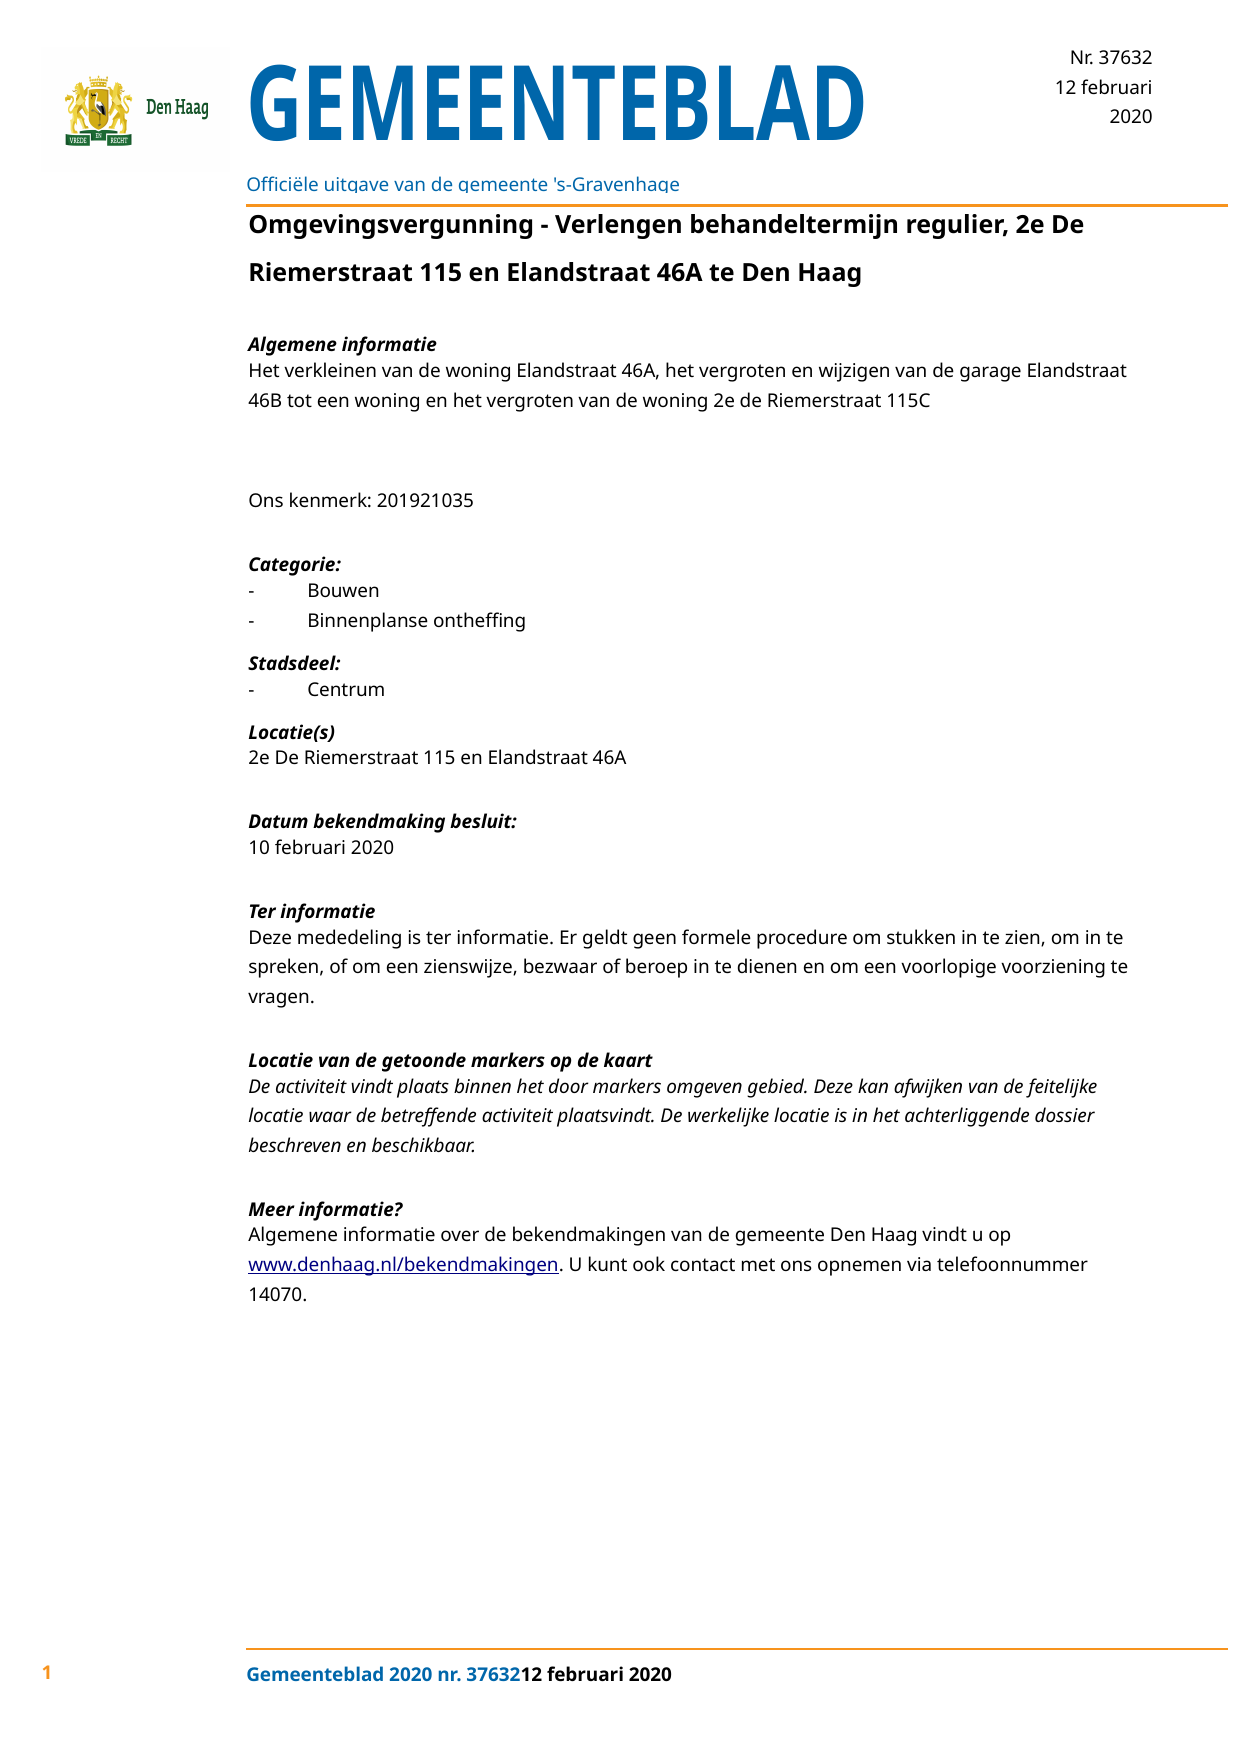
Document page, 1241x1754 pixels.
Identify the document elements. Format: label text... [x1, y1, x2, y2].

text Locatie van de getoonde markers op de kaart [248, 1047, 1152, 1073]
text Stadsdeel: [248, 650, 1152, 676]
text Algemene informatie over de bekendmakingen van de gemeente Den Haag vindt u op www.denhaag.nl/bekendmakingen. U kunt ook contact met ons opnemen via telefoonnummer 14070. [248, 1222, 1152, 1307]
text Categorie: [248, 552, 1152, 577]
text Meer informatie? [248, 1196, 1152, 1222]
text Omgevingsvergunning - Verlengen behandeltermijn regulier, 2e De Riemerstraat 115 en Elandstraat 46A te Den Haag [248, 207, 1152, 288]
text Ons kenmerk: 201921035 [248, 488, 1152, 513]
text De activiteit vindt plaats binnen het door markers omgeven gebied. Deze kan afwijken van de feitelijke locatie waar de betreffende activiteit plaatsvindt. De werkelijke locatie is in het achterliggende dossier beschreven en beschikbaar. [248, 1073, 1152, 1158]
list Binnenplanse ontheffing [248, 607, 1152, 633]
text Het verkleinen van de woning Elandstraat 46A, het vergroten en wijzigen van de garage Elandstraat 46B tot een woning en het vergroten van de woning 2e de Riemerstraat 115C [248, 357, 1152, 412]
text Deze mededeling is ter informatie. Er geldt geen formele procedure om stukken in te zien, om in te spreken, of om een zienswijze, bezwaar of beroep in te dienen en om een voorlopige voorziening te vragen. [248, 924, 1152, 1009]
text Datum bekendmaking besluit: [248, 808, 1152, 834]
text Ter informatie [248, 898, 1152, 924]
picture [41, 47, 231, 172]
list Bouwen [248, 577, 1152, 603]
list Centrum [248, 676, 1152, 701]
text Algemene informatie [248, 331, 1152, 357]
text Locatie(s) [248, 719, 1152, 744]
text 2e De Riemerstraat 115 en Elandstraat 46A [248, 744, 1152, 770]
text 10 februari 2020 [248, 834, 1152, 860]
